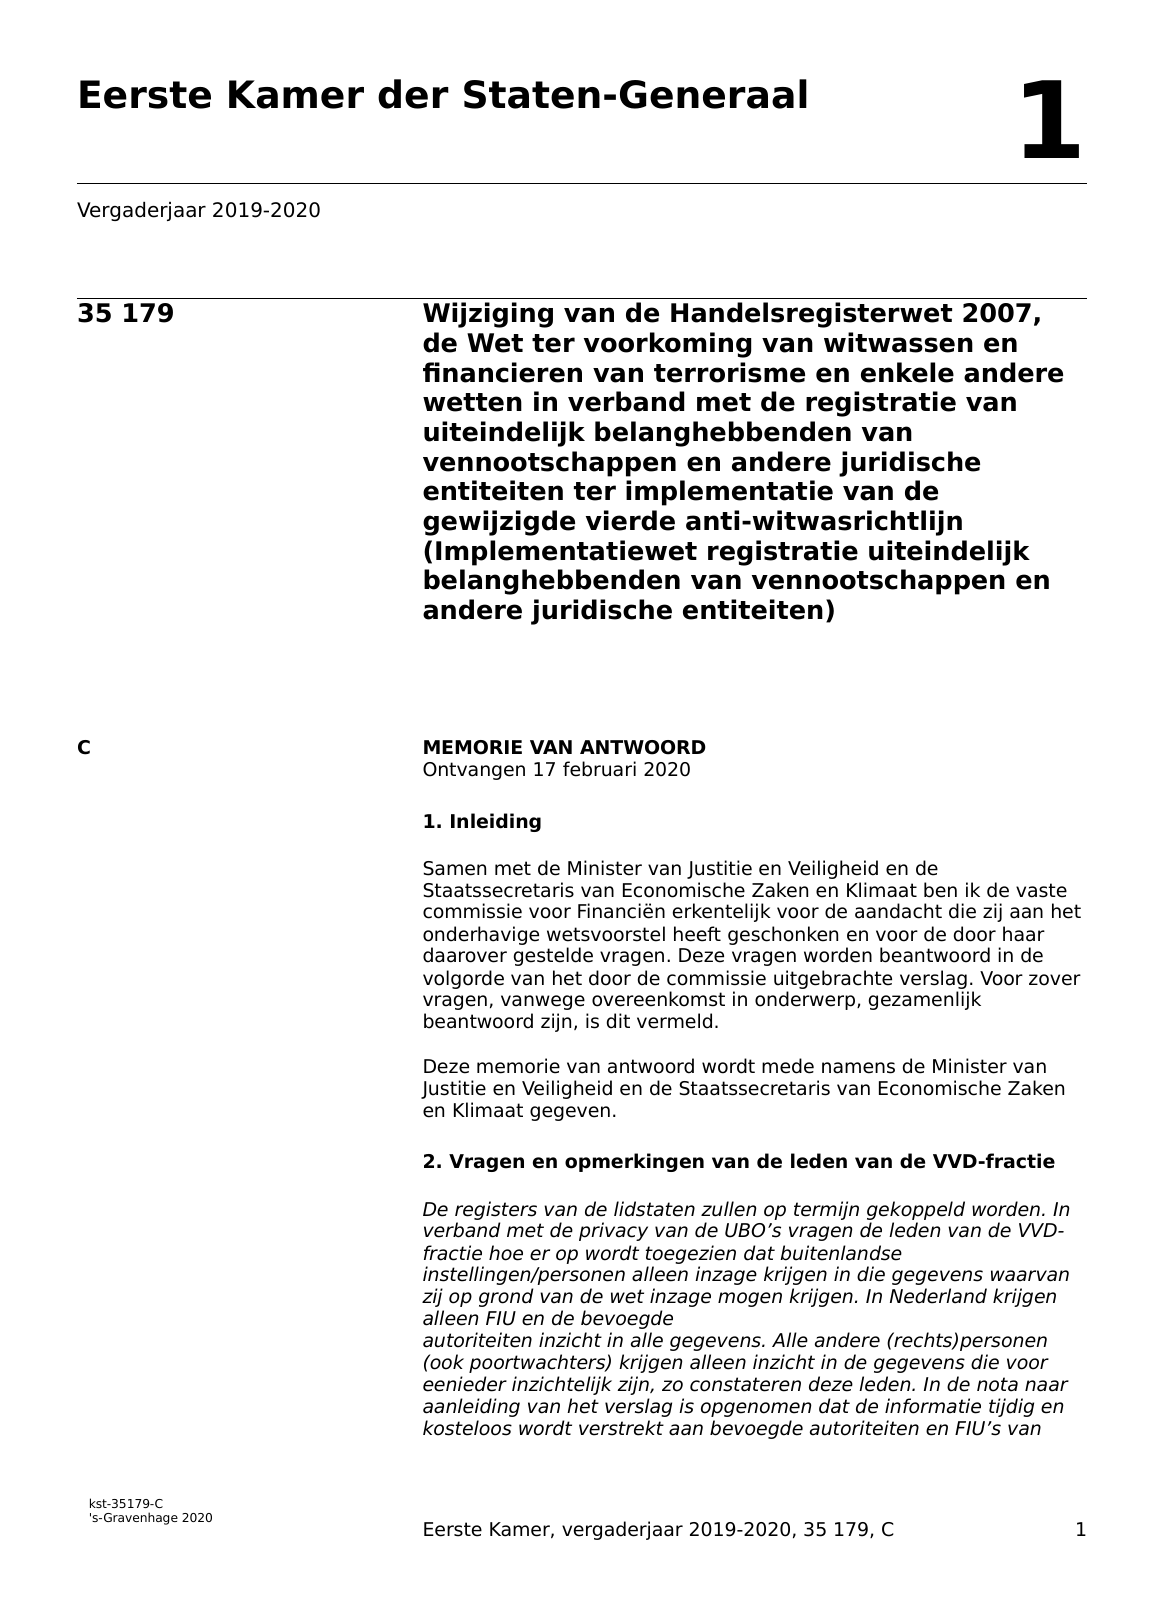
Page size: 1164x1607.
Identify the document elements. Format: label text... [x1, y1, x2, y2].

table_header 1 [886, 59, 1087, 183]
subtitle C MEMORIE VAN ANTWOORD [77, 737, 1087, 758]
subtitle 2. Vragen en opmerkingen van de leden van de VVD-fractie [422, 1151, 1087, 1173]
text 's-Gravenhage 2020 [88, 1511, 323, 1525]
table_header Eerste Kamer der Staten-Generaal [77, 59, 886, 183]
text De registers van de lidstaten zullen op termijn gekoppeld worden. In verband met de privacy van de UBO’s vragen de leden van de VVD-fractie hoe er op wordt toegezien dat buitenlandse instellingen/personen alleen inzage krijgen in die gegevens waarvan zij op grond van de wet inzage mogen krijgen. In Nederland krijgen alleen FIU en de bevoegde [422, 1198, 1087, 1330]
text Ontvangen 17 februari 2020 [422, 758, 1087, 781]
text kst-35179-C [88, 1497, 323, 1511]
text autoriteiten inzicht in alle gegevens. Alle andere (rechts)personen (ook poortwachters) krijgen alleen inzicht in de gegevens die voor eenieder inzichtelijk zijn, zo constateren deze leden. In de nota naar aanleiding van het verslag is opgenomen dat de informatie tijdig en kosteloos wordt verstrekt aan bevoegde autoriteiten en FIU’s van [422, 1330, 1087, 1440]
subtitle 1. Inleiding [422, 811, 1087, 832]
text Samen met de Minister van Justitie en Veiligheid en de Staatssecretaris van Economische Zaken en Klimaat ben ik de vaste commissie voor Financiën erkentelijk voor de aandacht die zij aan het onderhavige wetsvoorstel heeft geschonken en voor de door haar daarover gestelde vragen. Deze vragen worden beantwoord in de volgorde van het door de commissie uitgebrachte verslag. Voor zover vragen, vanwege overeenkomst in onderwerp, gezamenlijk beantwoord zijn, is dit vermeld. [422, 857, 1087, 1033]
text Deze memorie van antwoord wordt mede namens de Minister van Justitie en Veiligheid en de Staatssecretaris van Economische Zaken en Klimaat gegeven. [422, 1056, 1087, 1121]
subtitle 35 179 Wijziging van de Handelsregisterwet 2007, de Wet ter voorkoming van witwassen en financieren van terrorisme en enkele andere wetten in verband met de registratie van uiteindelijk belanghebbenden van vennootschappen en andere juridische entiteiten ter implementatie van de gewijzigde vierde anti-witwasrichtlijn (Implementatiewet registratie uiteindelijk belanghebbenden van vennootschappen en andere juridische entiteiten) [77, 299, 1087, 626]
table_cell Vergaderjaar 2019-2020 [77, 184, 1087, 298]
